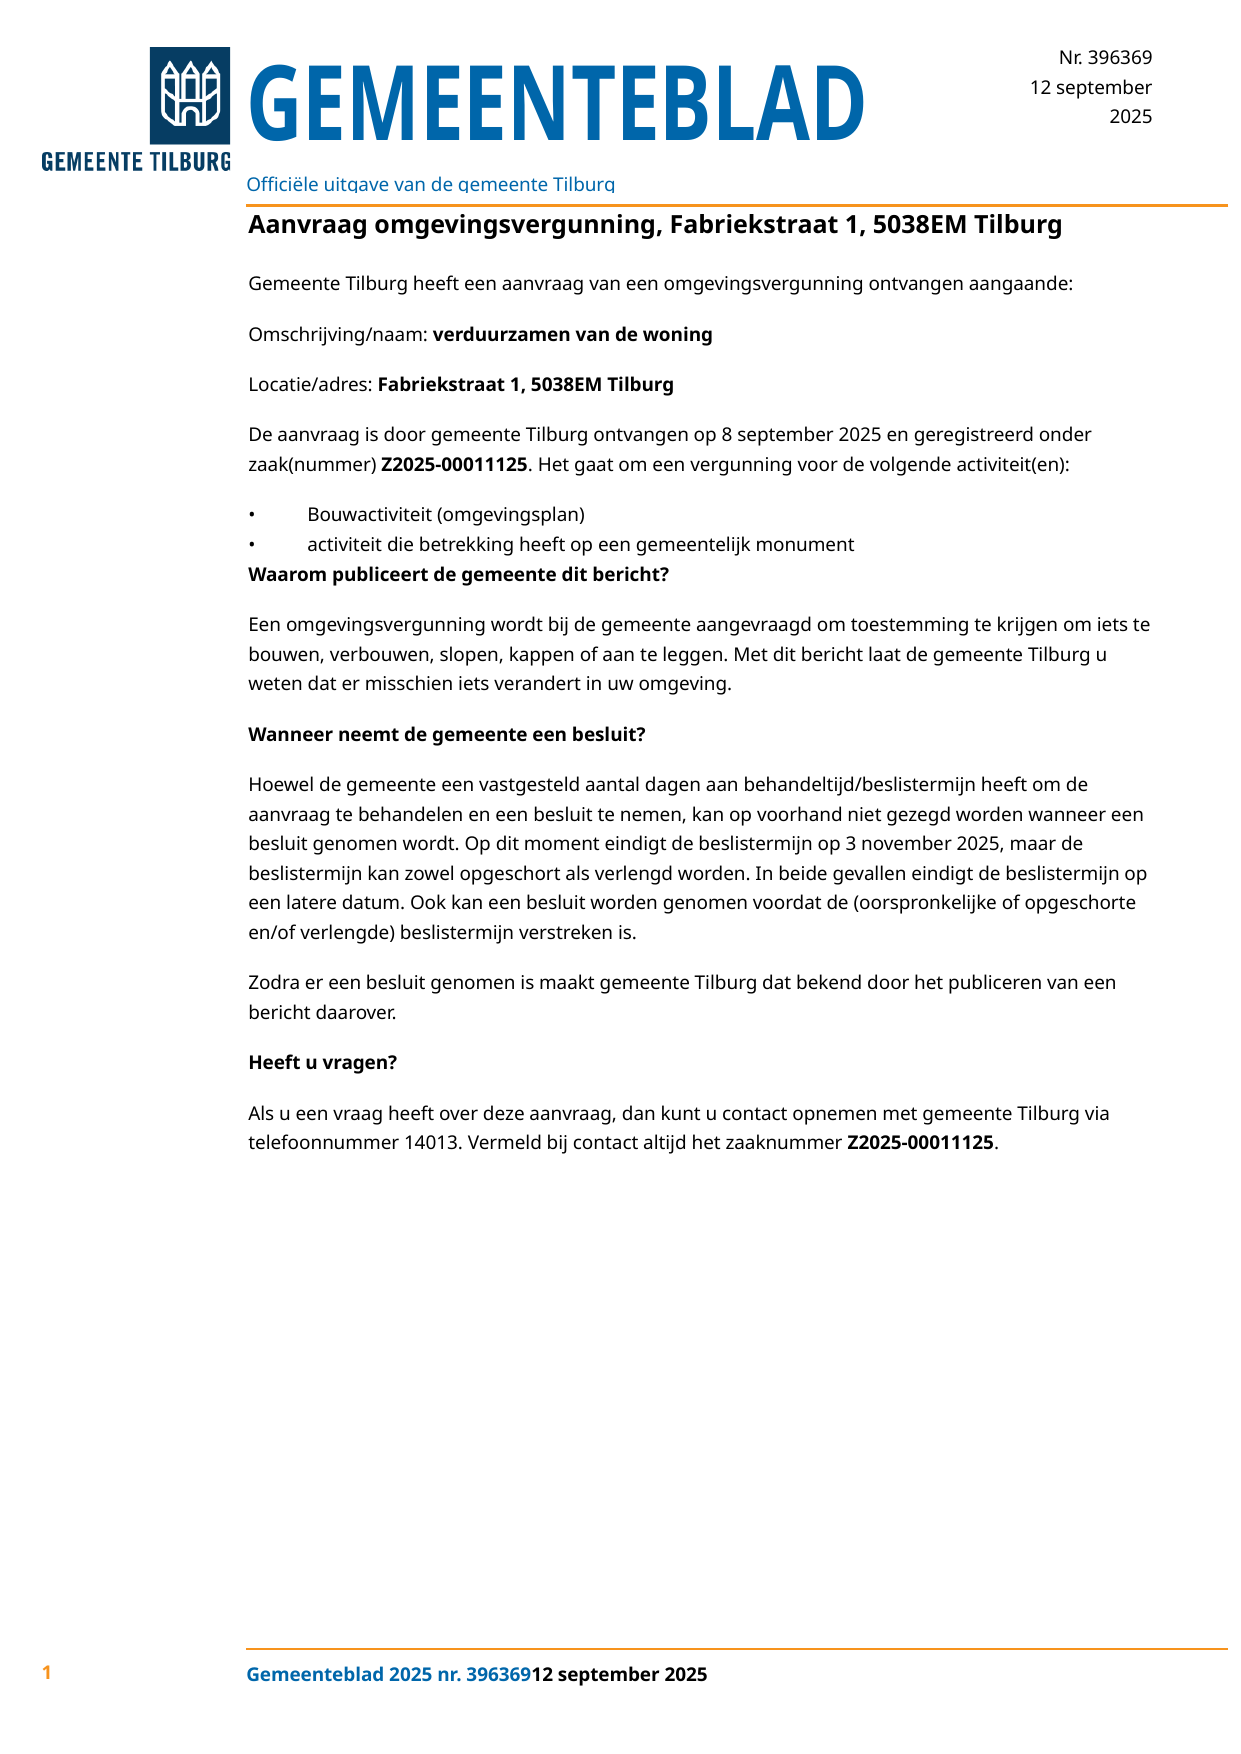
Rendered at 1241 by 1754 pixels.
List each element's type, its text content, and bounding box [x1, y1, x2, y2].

text Wanneer neemt de gemeente een besluit? [248, 721, 1152, 746]
text De aanvraag is door gemeente Tilburg ontvangen op 8 september 2025 en geregistreerd onder zaak(nummer) Z2025-00011125. Het gaat om een vergunning voor de volgende activiteit(en): [248, 422, 1152, 477]
text Als u een vraag heeft over deze aanvraag, dan kunt u contact opnemen met gemeente Tilburg via telefoonnummer 14013. Vermeld bij contact altijd het zaaknummer Z2025-00011125. [248, 1100, 1152, 1155]
list activiteit die betrekking heeft op een gemeentelijk monument [248, 531, 1152, 557]
text Gemeente Tilburg heeft een aanvraag van een omgevingsvergunning ontvangen aangaande: [248, 270, 1152, 296]
text Hoewel de gemeente een vastgesteld aantal dagen aan behandeltijd/beslistermijn heeft om de aanvraag te behandelen en een besluit te nemen, kan op voorhand niet gezegd worden wanneer een besluit genomen wordt. Op dit moment eindigt de beslistermijn op 3 november 2025, maar de beslistermijn kan zowel opgeschort als verlengd worden. In beide gevallen eindigt de beslistermijn op een latere datum. Ook kan een besluit worden genomen voordat de (oorspronkelijke of opgeschorte en/of verlengde) beslistermijn verstreken is. [248, 771, 1152, 945]
text Aanvraag omgevingsvergunning, Fabriekstraat 1, 5038EM Tilburg [248, 207, 1152, 241]
list Bouwactiviteit (omgevingsplan) [248, 502, 1152, 527]
text Een omgevingsvergunning wordt bij de gemeente aangevraagd om toestemming te krijgen om iets te bouwen, verbouwen, slopen, kappen of aan te leggen. Met dit bericht laat de gemeente Tilburg u weten dat er misschien iets verandert in uw omgeving. [248, 611, 1152, 696]
text Waarom publiceert de gemeente dit bericht? [248, 561, 1152, 586]
text Heeft u vragen? [248, 1049, 1152, 1075]
text Omschrijving/naam: verduurzamen van de woning [248, 321, 1152, 346]
picture [41, 47, 231, 172]
text Locatie/adres: Fabriekstraat 1, 5038EM Tilburg [248, 371, 1152, 397]
text Zodra er een besluit genomen is maakt gemeente Tilburg dat bekend door het publiceren van een bericht daarover. [248, 969, 1152, 1025]
